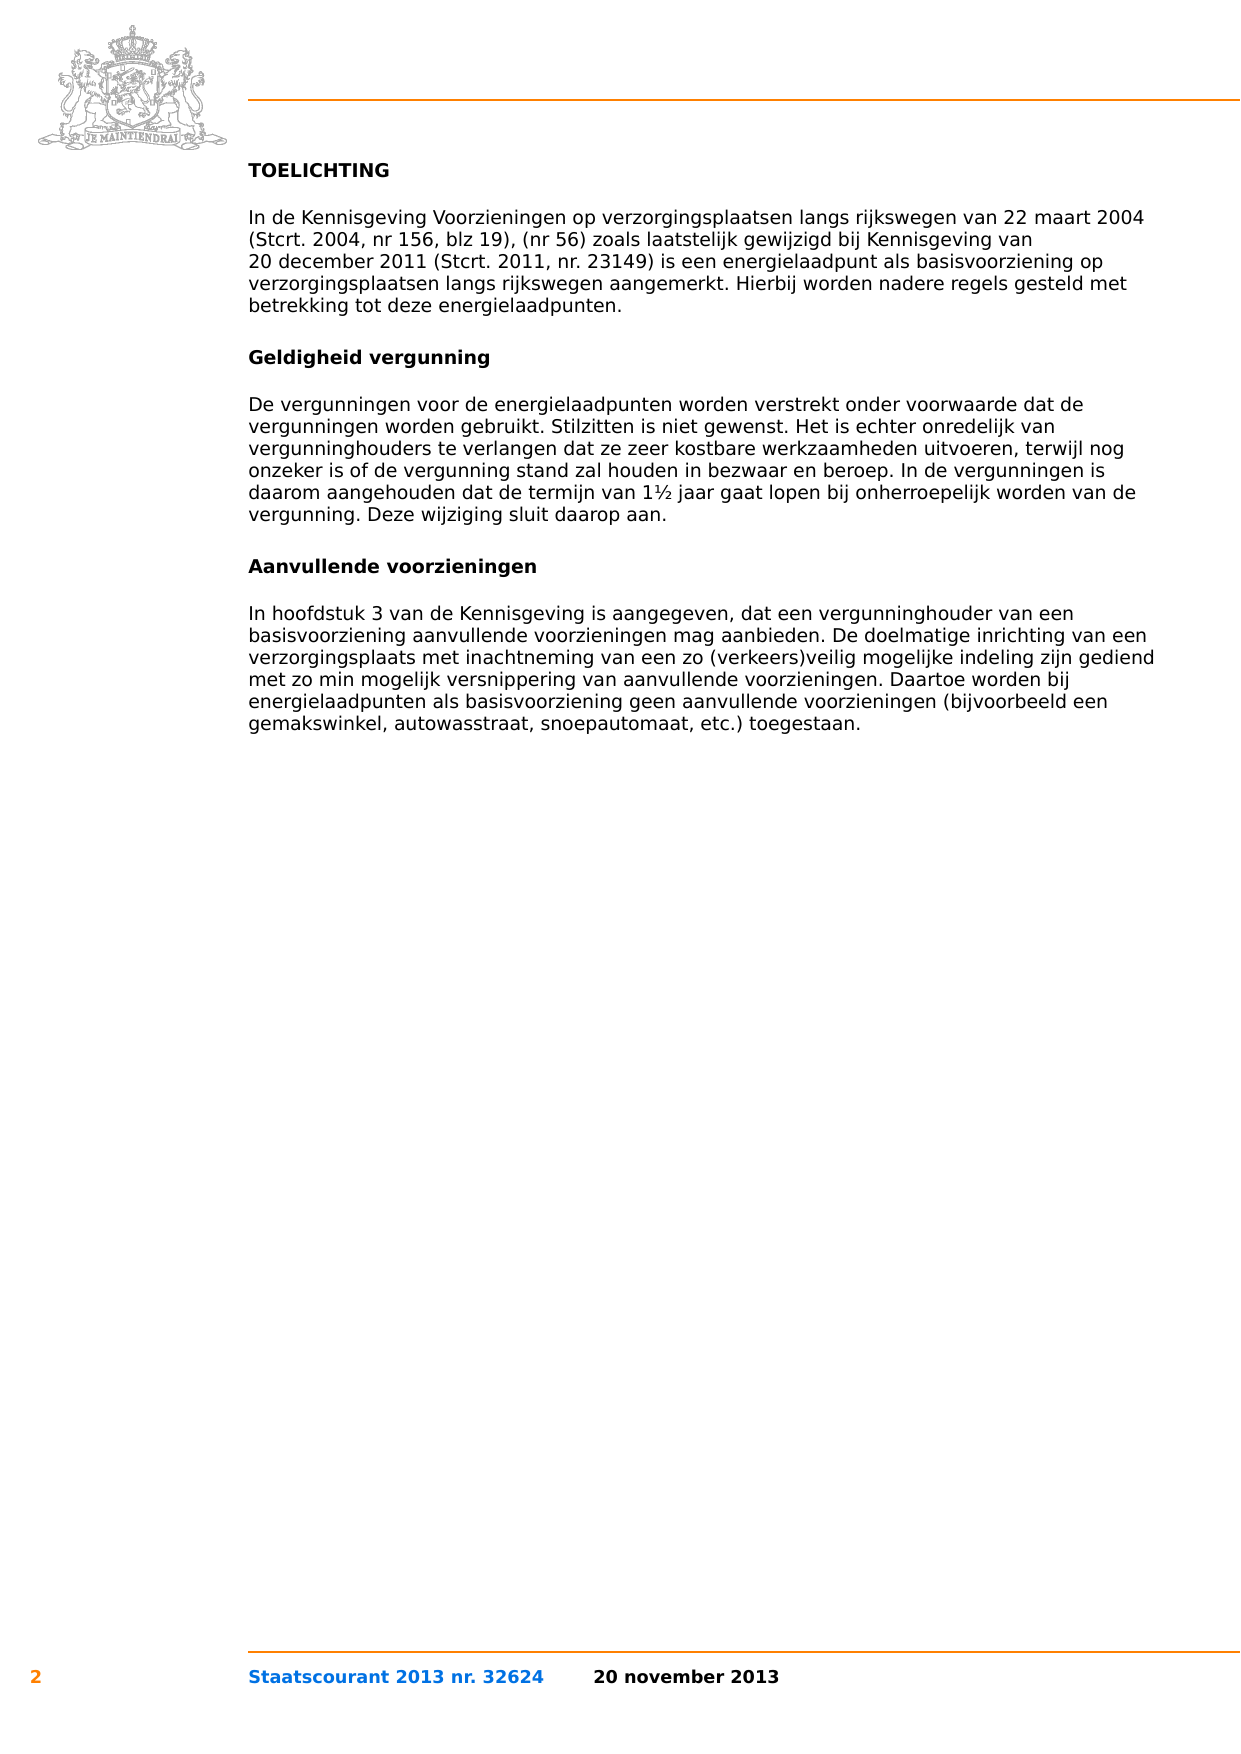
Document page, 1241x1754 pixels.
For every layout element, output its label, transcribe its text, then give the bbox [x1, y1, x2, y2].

subtitle Geldigheid vergunning [248, 347, 1163, 369]
picture [38, 25, 227, 150]
text In hoofdstuk 3 van de Kennisgeving is aangegeven, dat een vergunninghouder van een basisvoorziening aanvullende voorzieningen mag aanbieden. De doelmatige inrichting van een verzorgingsplaats met inachtneming van een zo (verkeers)veilig mogelijke indeling zijn gediend met zo min mogelijk versnippering van aanvullende voorzieningen. Daartoe worden bij energielaadpunten als basisvoorziening geen aanvullende voorzieningen (bijvoorbeeld een gemakswinkel, autowasstraat, snoepautomaat, etc.) toegestaan. [248, 603, 1163, 734]
text De vergunningen voor de energielaadpunten worden verstrekt onder voorwaarde dat de vergunningen worden gebruikt. Stilzitten is niet gewenst. Het is echter onredelijk van vergunninghouders te verlangen dat ze zeer kostbare werkzaamheden uitvoeren, terwijl nog onzeker is of de vergunning stand zal houden in bezwaar en beroep. In de vergunningen is daarom aangehouden dat de termijn van 1½ jaar gaat lopen bij onherroepelijk worden van de vergunning. Deze wijziging sluit daarop aan. [248, 394, 1163, 526]
text In de Kennisgeving Voorzieningen op verzorgingsplaatsen langs rijkswegen van 22 maart 2004 (Stcrt. 2004, nr 156, blz 19), (nr 56) zoals laatstelijk gewijzigd bij Kennisgeving van 20 december 2011 (Stcrt. 2011, nr. 23149) is een energielaadpunt als basisvoorziening op verzorgingsplaatsen langs rijkswegen aangemerkt. Hierbij worden nadere regels gesteld met betrekking tot deze energielaadpunten. [248, 207, 1163, 317]
subtitle TOELICHTING [248, 160, 1163, 182]
subtitle Aanvullende voorzieningen [248, 556, 1163, 578]
